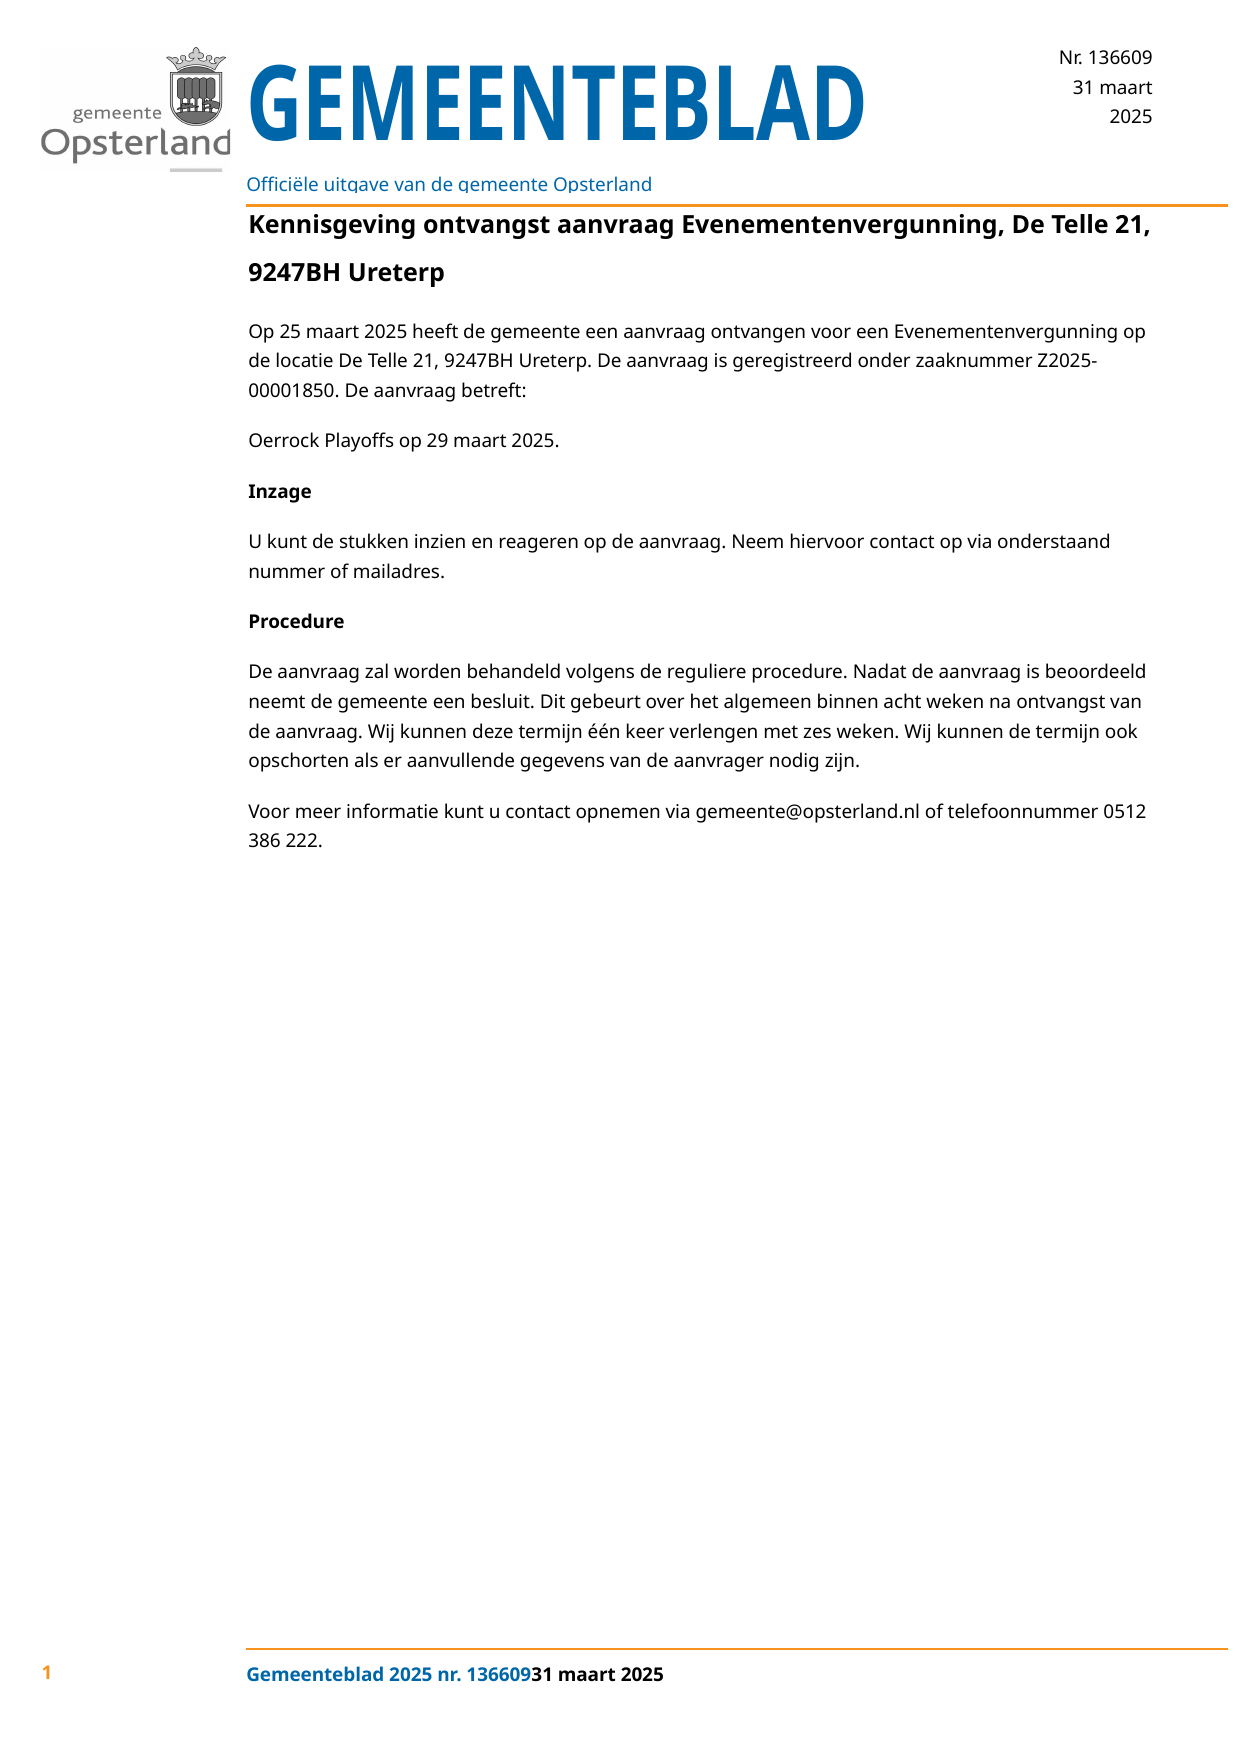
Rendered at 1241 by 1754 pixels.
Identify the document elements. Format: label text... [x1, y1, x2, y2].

text U kunt de stukken inzien en reageren op de aanvraag. Neem hiervoor contact op via onderstaand nummer of mailadres. [248, 528, 1152, 584]
text Inzage [248, 478, 1152, 504]
text Procedure [248, 608, 1152, 634]
text Oerrock Playoffs op 29 maart 2025. [248, 427, 1152, 453]
text De aanvraag zal worden behandeld volgens de reguliere procedure. Nadat de aanvraag is beoordeeld neemt de gemeente een besluit. Dit gebeurt over het algemeen binnen acht weken na ontvangst van de aanvraag. Wij kunnen deze termijn één keer verlengen met zes weken. Wij kunnen de termijn ook opschorten als er aanvullende gegevens van de aanvrager nodig zijn. [248, 659, 1152, 773]
text Kennisgeving ontvangst aanvraag Evenementenvergunning, De Telle 21, 9247BH Ureterp [248, 207, 1152, 288]
text Voor meer informatie kunt u contact opnemen via gemeente@opsterland.nl of telefoonnummer 0512 386 222. [248, 798, 1152, 853]
picture [41, 47, 231, 172]
text Op 25 maart 2025 heeft de gemeente een aanvraag ontvangen voor een Evenementenvergunning op de locatie De Telle 21, 9247BH Ureterp. De aanvraag is geregistreerd onder zaaknummer Z2025-00001850. De aanvraag betreft: [248, 318, 1152, 403]
